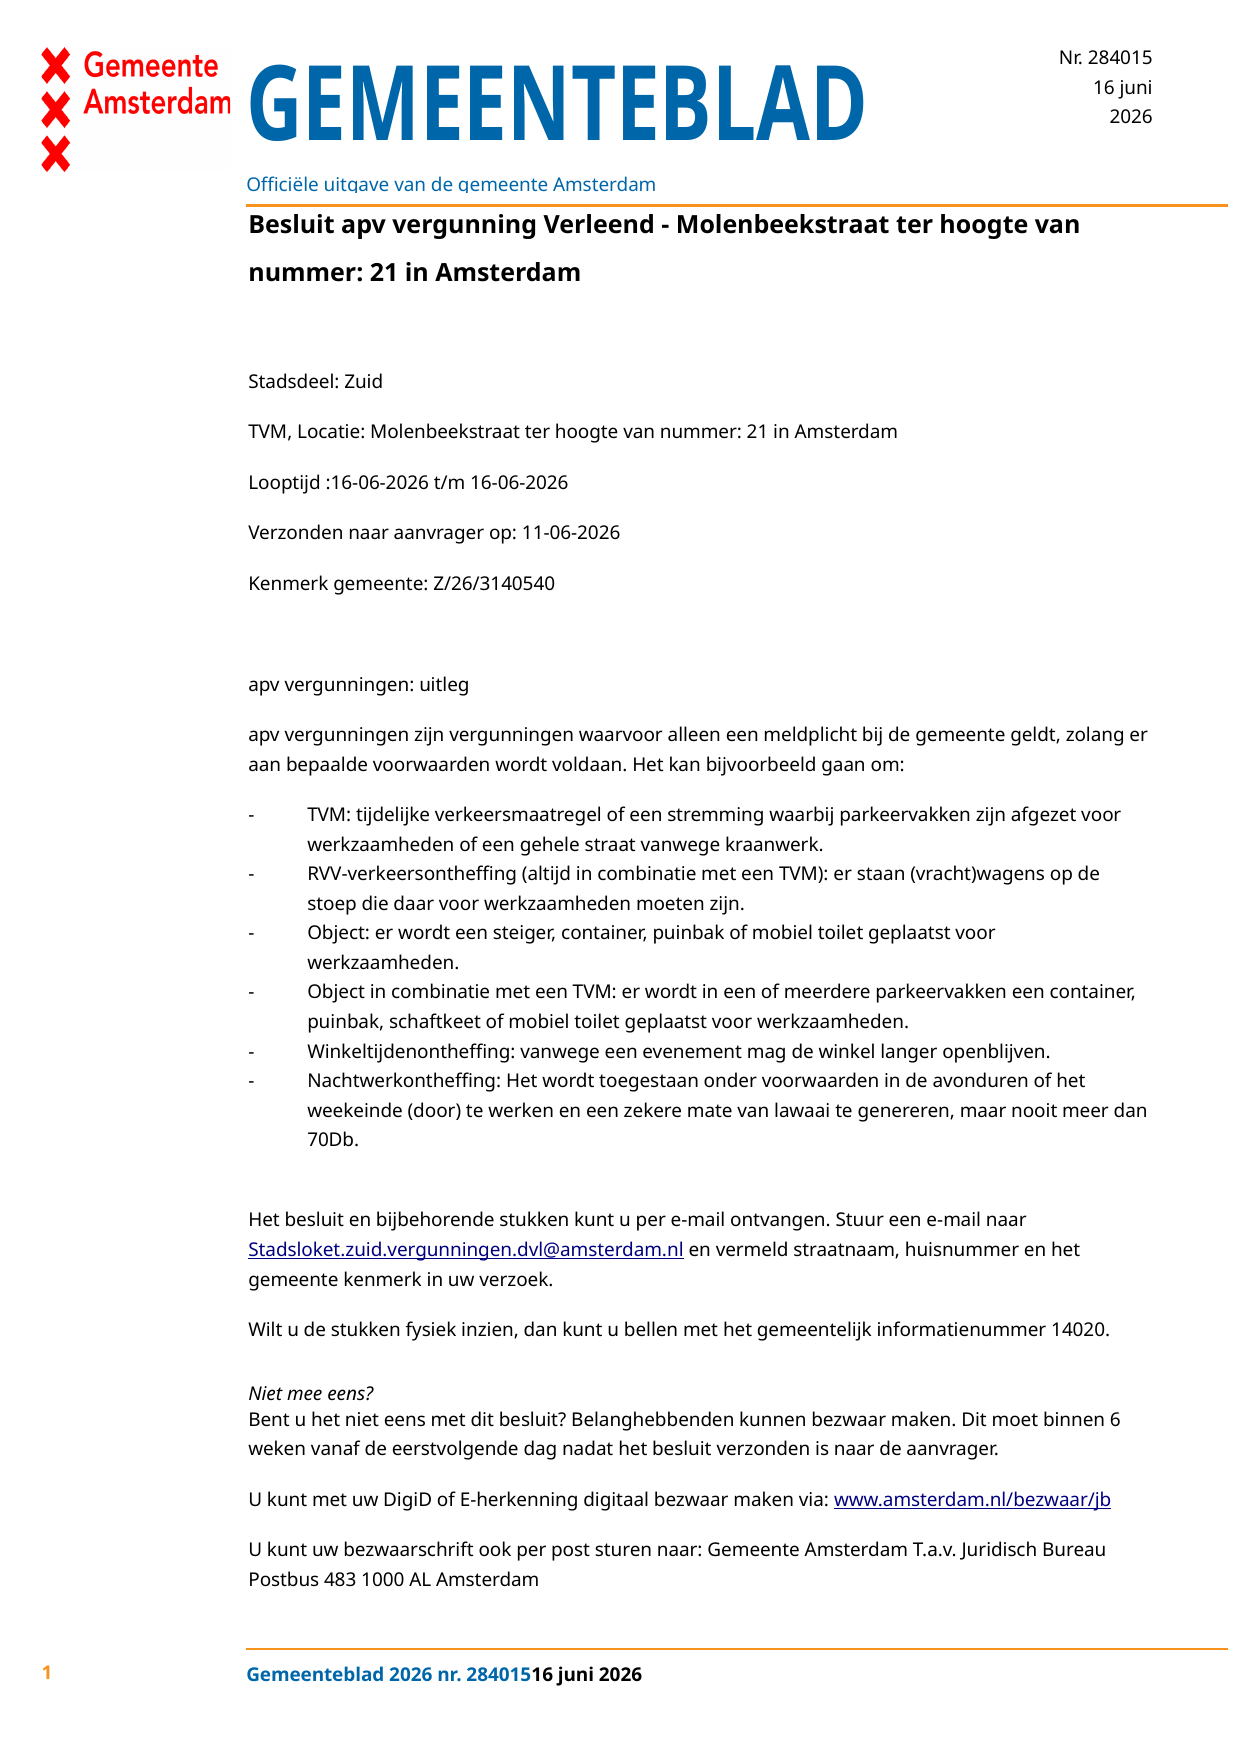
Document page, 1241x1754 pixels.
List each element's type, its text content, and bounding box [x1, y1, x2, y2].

picture [41, 47, 231, 172]
list RVV-verkeersontheffing (altijd in combinatie met een TVM): er staan (vracht)wagens op de stoep die daar voor werkzaamheden moeten zijn. [248, 860, 1152, 916]
list Object in combinatie met een TVM: er wordt in een of meerdere parkeervakken een container, puinbak, schaftkeet of mobiel toilet geplaatst voor werkzaamheden. [248, 979, 1152, 1034]
list TVM: tijdelijke verkeersmaatregel of een stremming waarbij parkeervakken zijn afgezet voor werkzaamheden of een gehele straat vanwege kraanwerk. [248, 801, 1152, 857]
list Nachtwerkontheffing: Het wordt toegestaan onder voorwaarden in de avonduren of het weekeinde (door) te werken en een zekere mate van lawaai te genereren, maar nooit meer dan 70Db. [248, 1067, 1152, 1152]
text Looptijd :16-06-2026 t/m 16-06-2026 [248, 469, 1152, 495]
text Bent u het niet eens met dit besluit? Belanghebbenden kunnen bezwaar maken. Dit moet binnen 6 weken vanaf de eerstvolgende dag nadat het besluit verzonden is naar de aanvrager. [248, 1406, 1152, 1461]
text U kunt uw bezwaarschrift ook per post sturen naar: Gemeente Amsterdam T.a.v. Juridisch Bureau Postbus 483 1000 AL Amsterdam [248, 1536, 1152, 1592]
text apv vergunningen: uitleg [248, 671, 1152, 697]
text TVM, Locatie: Molenbeekstraat ter hoogte van nummer: 21 in Amsterdam [248, 419, 1152, 444]
text Verzonden naar aanvrager op: 11-06-2026 [248, 519, 1152, 545]
text Wilt u de stukken fysiek inzien, dan kunt u bellen met het gemeentelijk informatienummer 14020. [248, 1316, 1152, 1342]
text U kunt met uw DigiD of E-herkenning digitaal bezwaar maken via: www.amsterdam.nl/bezwaar/jb [248, 1486, 1152, 1512]
text apv vergunningen zijn vergunningen waarvoor alleen een meldplicht bij de gemeente geldt, zolang er aan bepaalde voorwaarden wordt voldaan. Het kan bijvoorbeeld gaan om: [248, 721, 1152, 777]
text Besluit apv vergunning Verleend - Molenbeekstraat ter hoogte van nummer: 21 in Amsterdam [248, 207, 1152, 288]
text Stadsdeel: Zuid [248, 368, 1152, 394]
list Winkeltijdenontheffing: vanwege een evenement mag de winkel langer openblijven. [248, 1038, 1152, 1064]
list Object: er wordt een steiger, container, puinbak of mobiel toilet geplaatst voor werkzaamheden. [248, 919, 1152, 975]
text Het besluit en bijbehorende stukken kunt u per e-mail ontvangen. Stuur een e-mail naar Stadsloket.zuid.vergunningen.dvl@amsterdam.nl en vermeld straatnaam, huisnummer en het gemeente kenmerk in uw verzoek. [248, 1207, 1152, 1292]
text Kenmerk gemeente: Z/26/3140540 [248, 570, 1152, 596]
text Niet mee eens? [248, 1380, 1152, 1406]
